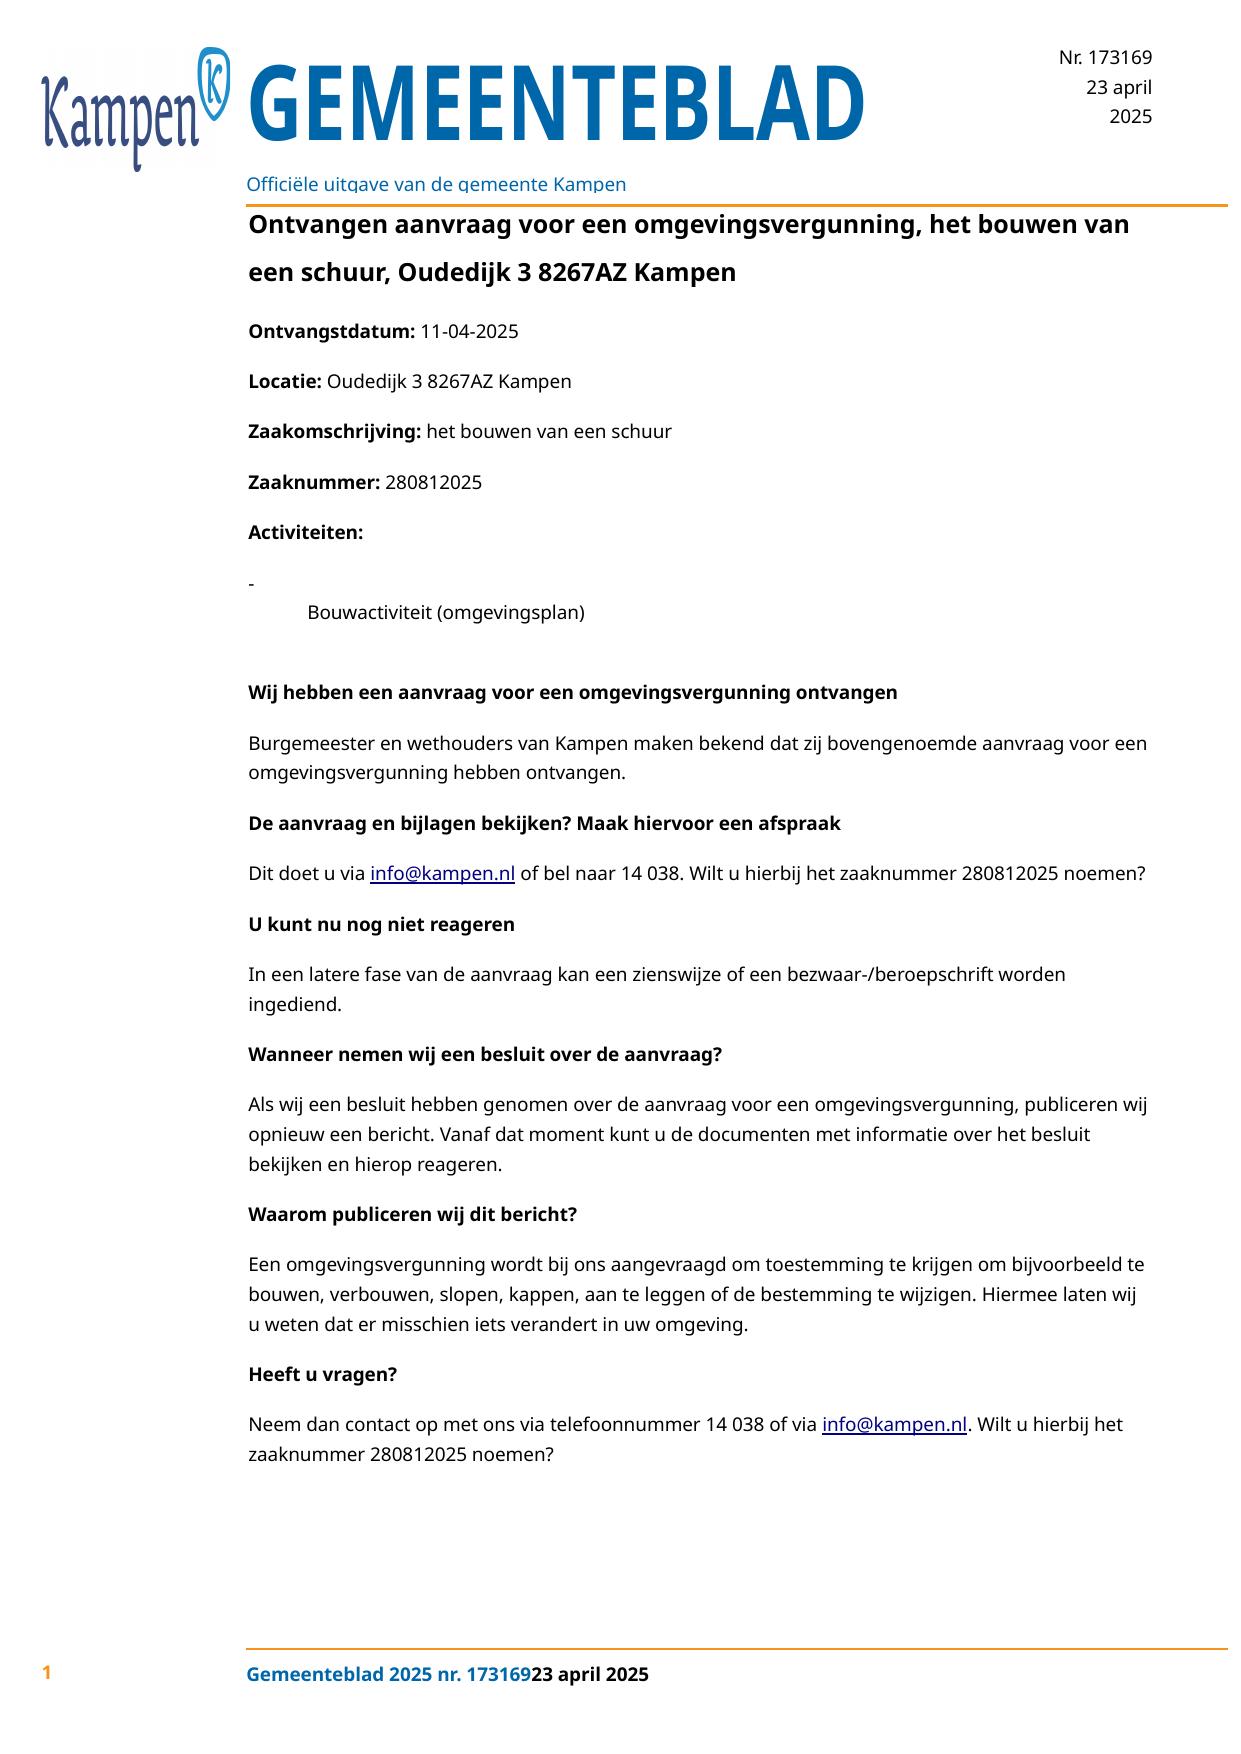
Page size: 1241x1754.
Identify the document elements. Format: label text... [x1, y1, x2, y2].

text U kunt nu nog niet reageren [248, 911, 1152, 937]
text Locatie: Oudedijk 3 8267AZ Kampen [248, 368, 1152, 394]
list Bouwactiviteit (omgevingsplan) [248, 599, 1152, 625]
text Wanneer nemen wij een besluit over de aanvraag? [248, 1041, 1152, 1067]
text Ontvangstdatum: 11-04-2025 [248, 318, 1152, 344]
text Zaaknummer: 280812025 [248, 469, 1152, 495]
text Dit doet u via info@kampen.nl of bel naar 14 038. Wilt u hierbij het zaaknummer 280812025 noemen? [248, 860, 1152, 886]
text Waarom publiceren wij dit bericht? [248, 1201, 1152, 1227]
text Neem dan contact op met ons via telefoonnummer 14 038 of via info@kampen.nl. Wilt u hierbij het zaaknummer 280812025 noemen? [248, 1412, 1152, 1467]
text De aanvraag en bijlagen bekijken? Maak hiervoor een afspraak [248, 810, 1152, 836]
text Als wij een besluit hebben genomen over de aanvraag voor een omgevingsvergunning, publiceren wij opnieuw een bericht. Vanaf dat moment kunt u de documenten met informatie over het besluit bekijken en hierop reageren. [248, 1092, 1152, 1177]
text Burgemeester en wethouders van Kampen maken bekend dat zij bovengenoemde aanvraag voor een omgevingsvergunning hebben ontvangen. [248, 730, 1152, 785]
text Activiteiten: [248, 519, 1152, 545]
text In een latere fase van de aanvraag kan een zienswijze of een bezwaar-/beroepschrift worden ingediend. [248, 961, 1152, 1017]
text Zaakomschrijving: het bouwen van een schuur [248, 419, 1152, 444]
text Wij hebben een aanvraag voor een omgevingsvergunning ontvangen [248, 679, 1152, 705]
picture [41, 47, 231, 172]
text Ontvangen aanvraag voor een omgevingsvergunning, het bouwen van een schuur, Oudedijk 3 8267AZ Kampen [248, 207, 1152, 288]
text Een omgevingsvergunning wordt bij ons aangevraagd om toestemming te krijgen om bijvoorbeeld te bouwen, verbouwen, slopen, kappen, aan te leggen of de bestemming te wijzigen. Hiermee laten wij u weten dat er misschien iets verandert in uw omgeving. [248, 1252, 1152, 1337]
text Heeft u vragen? [248, 1361, 1152, 1387]
